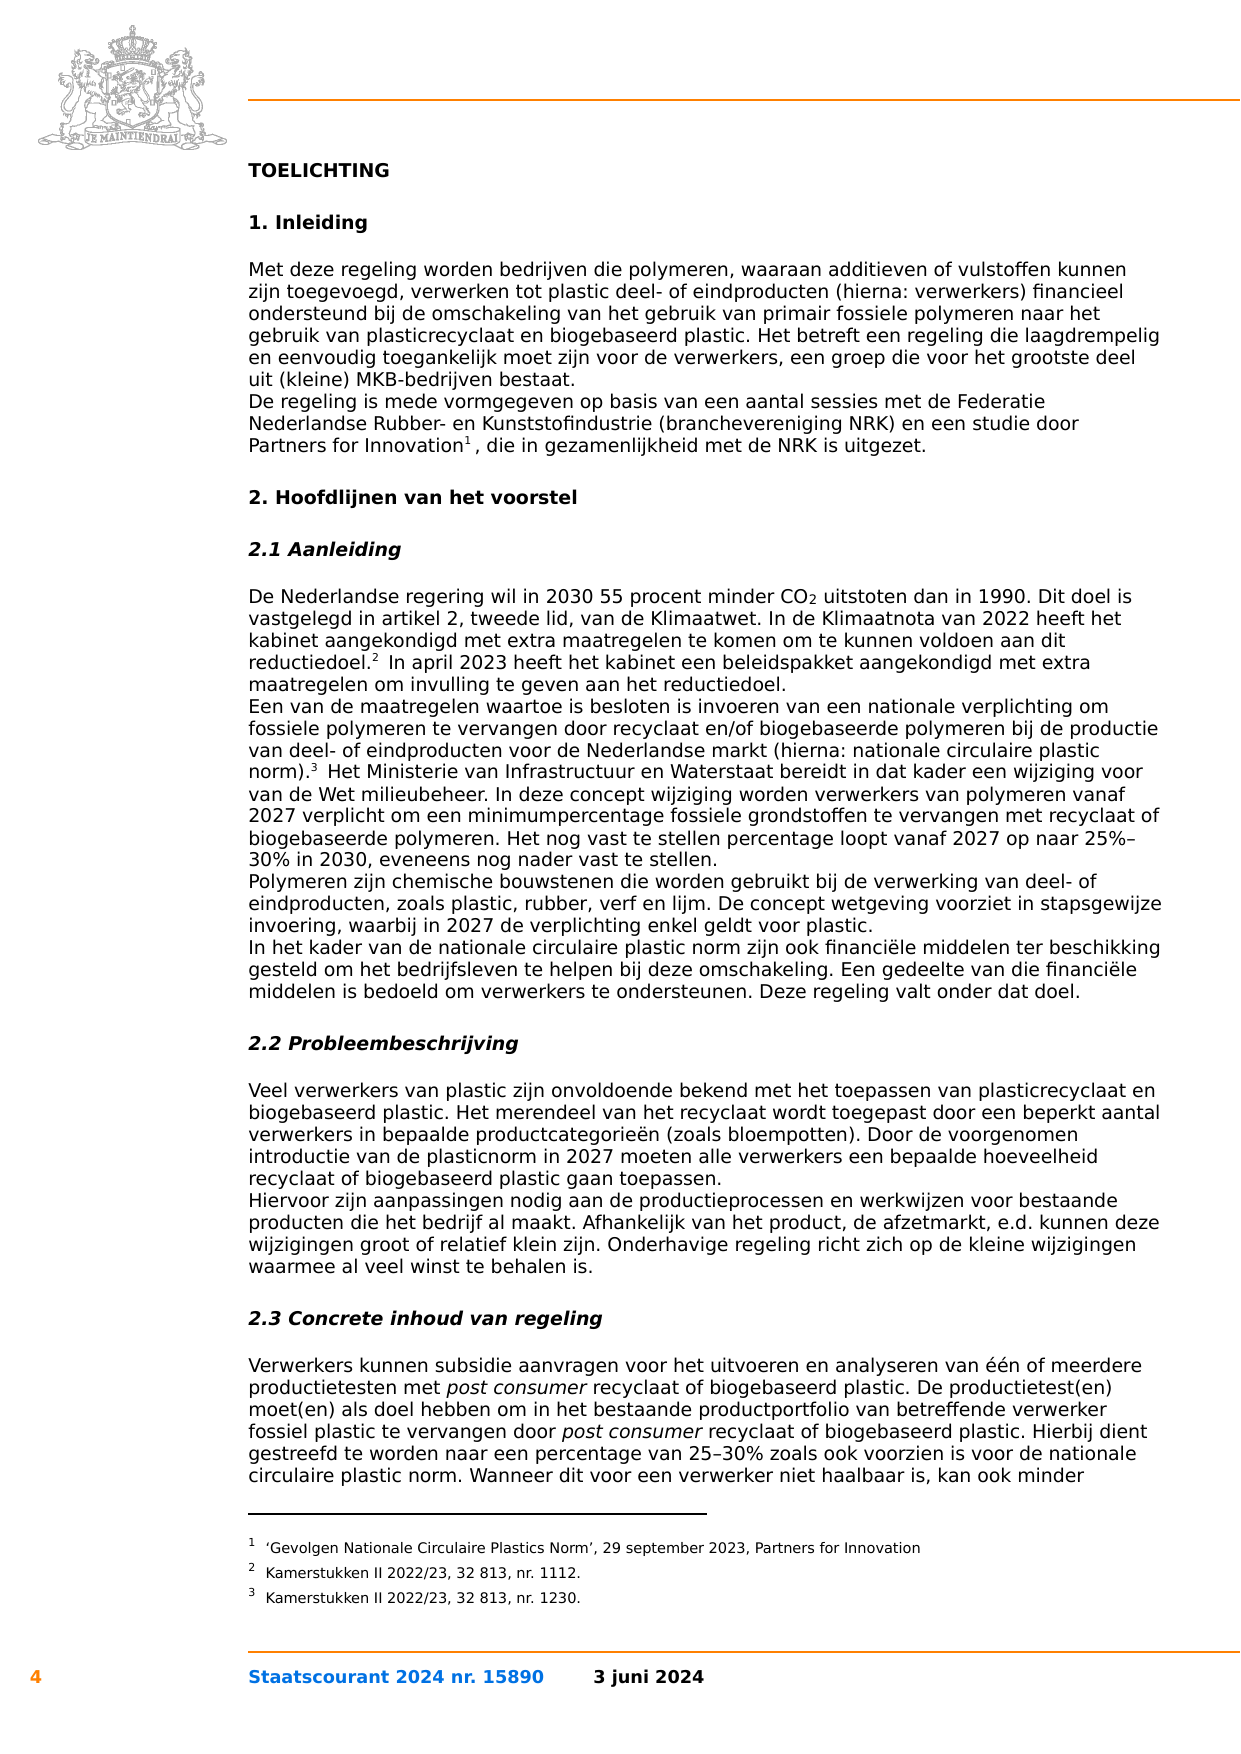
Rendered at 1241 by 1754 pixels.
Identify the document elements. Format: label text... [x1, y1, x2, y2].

text Verwerkers kunnen subsidie aanvragen voor het uitvoeren en analyseren van één of meerdere productietesten met post consumer recyclaat of biogebaseerd plastic. De productietest(en) moet(en) als doel hebben om in het bestaande productportfolio van betreffende verwerker fossiel plastic te vervangen door post consumer recyclaat of biogebaseerd plastic. Hierbij dient gestreefd te worden naar een percentage van 25–30% zoals ook voorzien is voor de nationale circulaire plastic norm. Wanneer dit voor een verwerker niet haalbaar is, kan ook minder [248, 1355, 1163, 1487]
text De regeling is mede vormgegeven op basis van een aantal sessies met de Federatie Nederlandse Rubber- en Kunststofindustrie (branchevereniging NRK) en een studie door Partners for Innovation, die in gezamenlijkheid met de NRK is uitgezet. [248, 391, 1163, 457]
subtitle 2.3 Concrete inhoud van regeling [248, 1308, 1163, 1330]
picture [38, 25, 227, 150]
subtitle 2.2 Probleembeschrijving [248, 1033, 1163, 1055]
text De Nederlandse regering wil in 2030 55 procent minder CO2 uitstoten dan in 1990. Dit doel is vastgelegd in artikel 2, tweede lid, van de Klimaatwet. In de Klimaatnota van 2022 heeft het kabinet aangekondigd met extra maatregelen te komen om te kunnen voldoen aan dit reductiedoel. In april 2023 heeft het kabinet een beleidspakket aangekondigd met extra maatregelen om invulling te geven aan het reductiedoel. [248, 586, 1163, 696]
text Veel verwerkers van plastic zijn onvoldoende bekend met het toepassen van plasticrecyclaat en biogebaseerd plastic. Het merendeel van het recyclaat wordt toegepast door een beperkt aantal verwerkers in bepaalde productcategorieën (zoals bloempotten). Door de voorgenomen introductie van de plasticnorm in 2027 moeten alle verwerkers een bepaalde hoeveelheid recyclaat of biogebaseerd plastic gaan toepassen. [248, 1080, 1163, 1190]
text Met deze regeling worden bedrijven die polymeren, waaraan additieven of vulstoffen kunnen zijn toegevoegd, verwerken tot plastic deel- of eindproducten (hierna: verwerkers) financieel ondersteund bij de omschakeling van het gebruik van primair fossiele polymeren naar het gebruik van plasticrecyclaat en biogebaseerd plastic. Het betreft een regeling die laagdrempelig en eenvoudig toegankelijk moet zijn voor de verwerkers, een groep die voor het grootste deel uit (kleine) MKB-bedrijven bestaat. [248, 259, 1163, 391]
text Kamerstukken II 2022/23, 32 813, nr. 1230. [248, 1586, 1163, 1608]
text Polymeren zijn chemische bouwstenen die worden gebruikt bij de verwerking van deel- of eindproducten, zoals plastic, rubber, verf en lijm. De concept wetgeving voorziet in stapsgewijze invoering, waarbij in 2027 de verplichting enkel geldt voor plastic. [248, 871, 1163, 937]
subtitle 2. Hoofdlijnen van het voorstel [248, 487, 1163, 509]
text In het kader van de nationale circulaire plastic norm zijn ook financiële middelen ter beschikking gesteld om het bedrijfsleven te helpen bij deze omschakeling. Een gedeelte van die financiële middelen is bedoeld om verwerkers te ondersteunen. Deze regeling valt onder dat doel. [248, 937, 1163, 1003]
text Hiervoor zijn aanpassingen nodig aan de productieprocessen en werkwijzen voor bestaande producten die het bedrijf al maakt. Afhankelijk van het product, de afzetmarkt, e.d. kunnen deze wijzigingen groot of relatief klein zijn. Onderhavige regeling richt zich op de kleine wijzigingen waarmee al veel winst te behalen is. [248, 1190, 1163, 1278]
text Een van de maatregelen waartoe is besloten is invoeren van een nationale verplichting om fossiele polymeren te vervangen door recyclaat en/of biogebaseerde polymeren bij de productie van deel- of eindproducten voor de Nederlandse markt (hierna: nationale circulaire plastic norm). Het Ministerie van Infrastructuur en Waterstaat bereidt in dat kader een wijziging voor van de Wet milieubeheer. In deze concept wijziging worden verwerkers van polymeren vanaf 2027 verplicht om een minimumpercentage fossiele grondstoffen te vervangen met recyclaat of biogebaseerde polymeren. Het nog vast te stellen percentage loopt vanaf 2027 op naar 25%–30% in 2030, eveneens nog nader vast te stellen. [248, 696, 1163, 871]
subtitle 2.1 Aanleiding [248, 539, 1163, 561]
text ‘Gevolgen Nationale Circulaire Plastics Norm’, 29 september 2023, Partners for Innovation [248, 1536, 1163, 1558]
subtitle TOELICHTING [248, 160, 1163, 182]
subtitle 1. Inleiding [248, 212, 1163, 234]
text Kamerstukken II 2022/23, 32 813, nr. 1112. [248, 1561, 1163, 1583]
